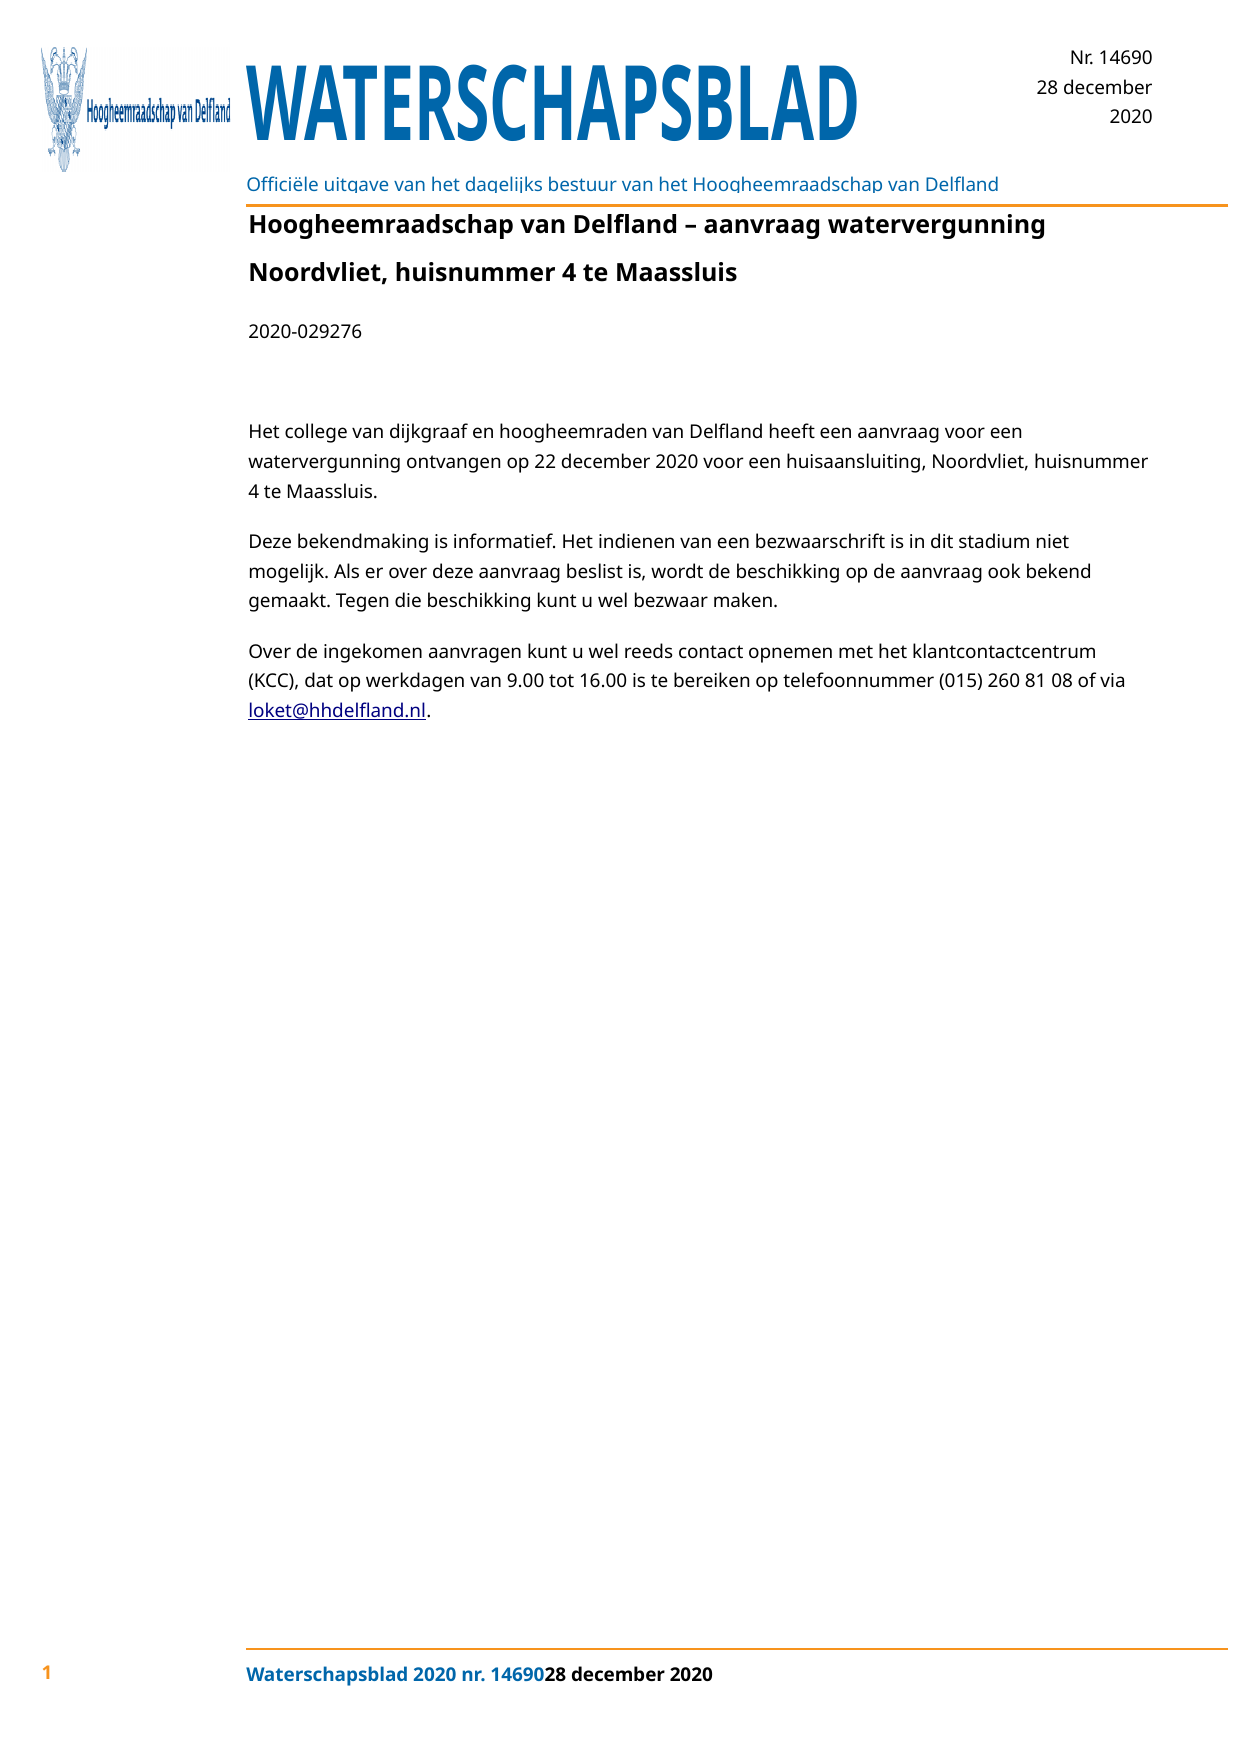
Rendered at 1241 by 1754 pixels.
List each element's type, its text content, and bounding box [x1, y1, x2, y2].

text Hoogheemraadschap van Delfland – aanvraag watervergunning Noordvliet, huisnummer 4 te Maassluis [248, 207, 1152, 288]
picture [41, 47, 231, 172]
text Het college van dijkgraaf en hoogheemraden van Delfland heeft een aanvraag voor een watervergunning ontvangen op 22 december 2020 voor een huisaansluiting, Noordvliet, huisnummer 4 te Maassluis. [248, 419, 1152, 504]
text 2020-029276 [248, 318, 1152, 344]
text Deze bekendmaking is informatief. Het indienen van een bezwaarschrift is in dit stadium niet mogelijk. Als er over deze aanvraag beslist is, wordt de beschikking op de aanvraag ook bekend gemaakt. Tegen die beschikking kunt u wel bezwaar maken. [248, 528, 1152, 613]
text Over de ingekomen aanvragen kunt u wel reeds contact opnemen met het klantcontactcentrum (KCC), dat op werkdagen van 9.00 tot 16.00 is te bereiken op telefoonnummer (015) 260 81 08 of via loket@hhdelfland.nl. [248, 638, 1152, 723]
